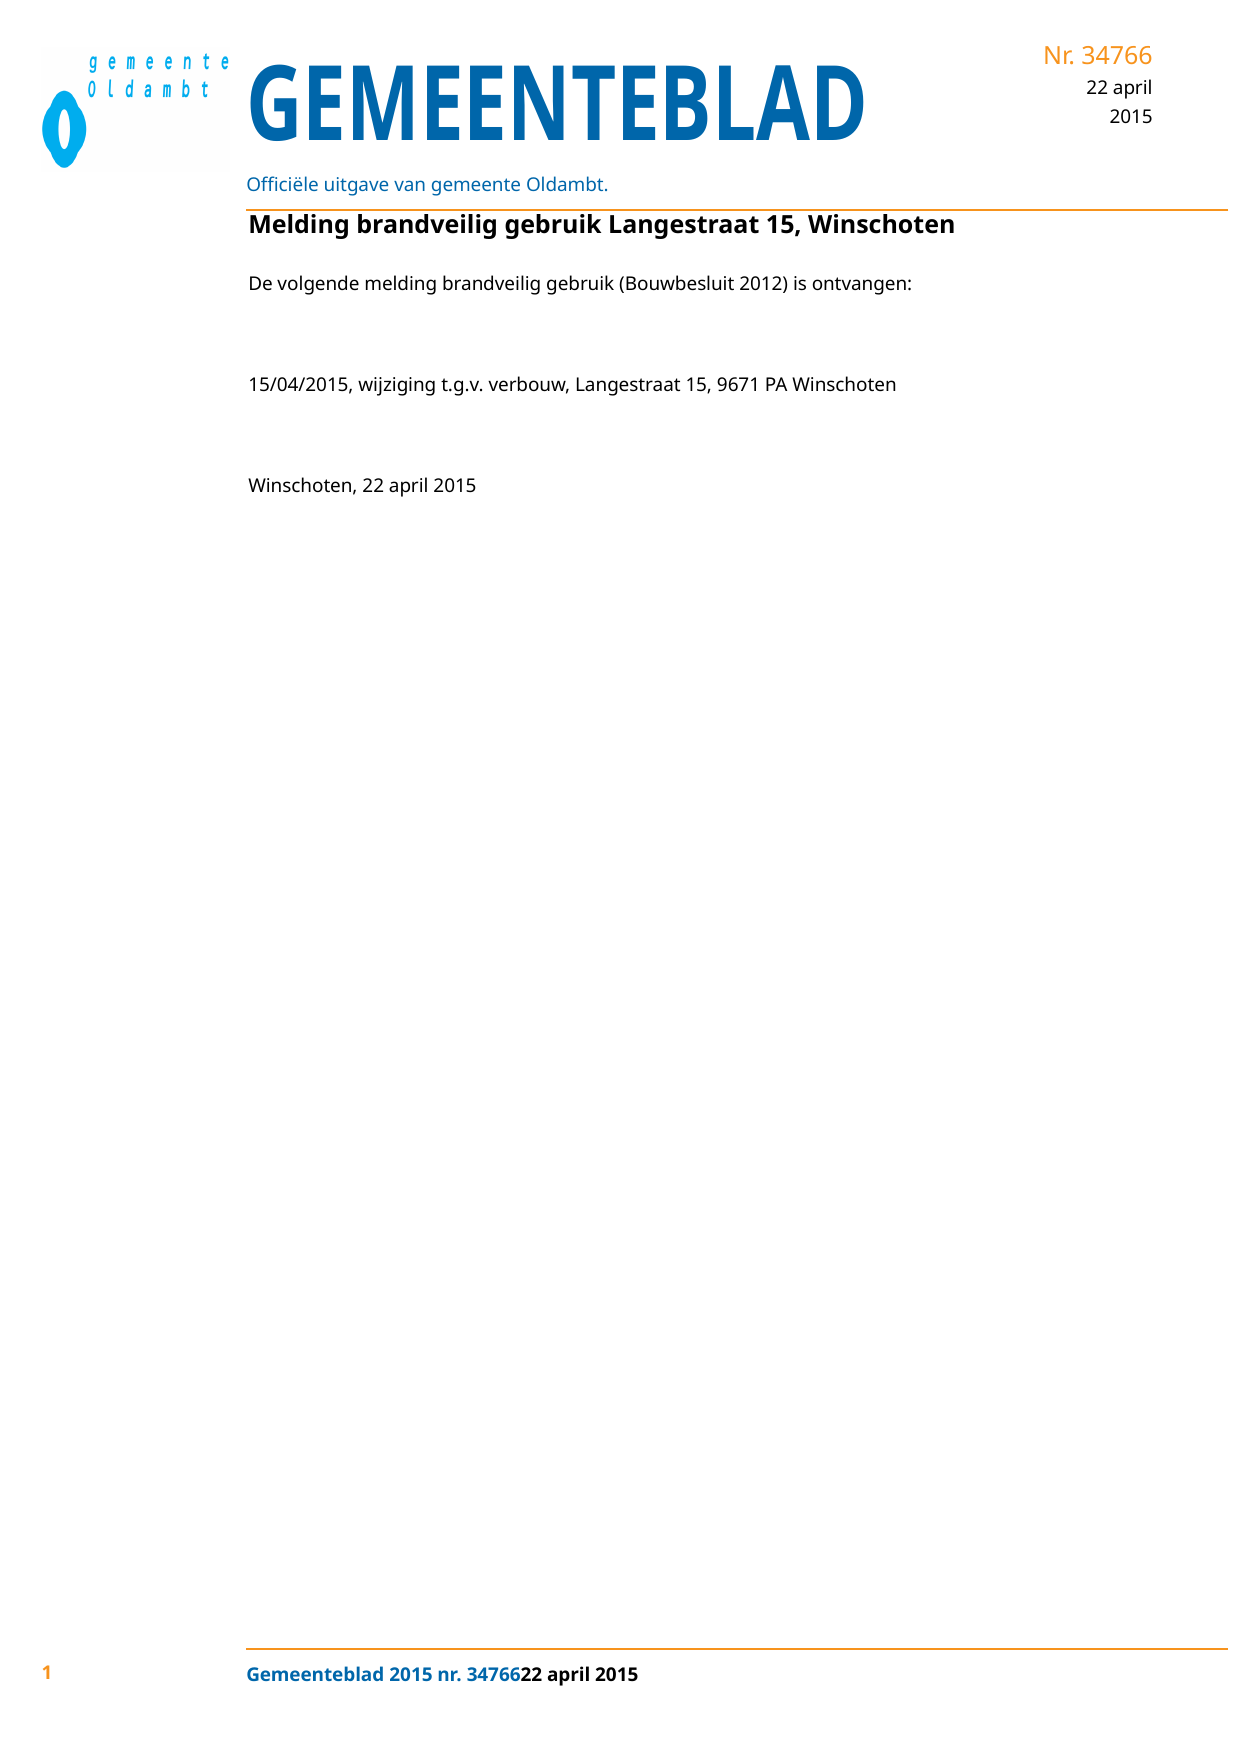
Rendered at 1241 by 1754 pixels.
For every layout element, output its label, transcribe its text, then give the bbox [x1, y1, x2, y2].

text Winschoten, 22 april 2015 [248, 472, 1152, 498]
text De volgende melding brandveilig gebruik (Bouwbesluit 2012) is ontvangen: [248, 270, 1152, 296]
text 15/04/2015, wijziging t.g.v. verbouw, Langestraat 15, 9671 PA Winschoten [248, 371, 1152, 397]
text Melding brandveilig gebruik Langestraat 15, Winschoten [248, 211, 1152, 241]
picture [41, 47, 231, 172]
